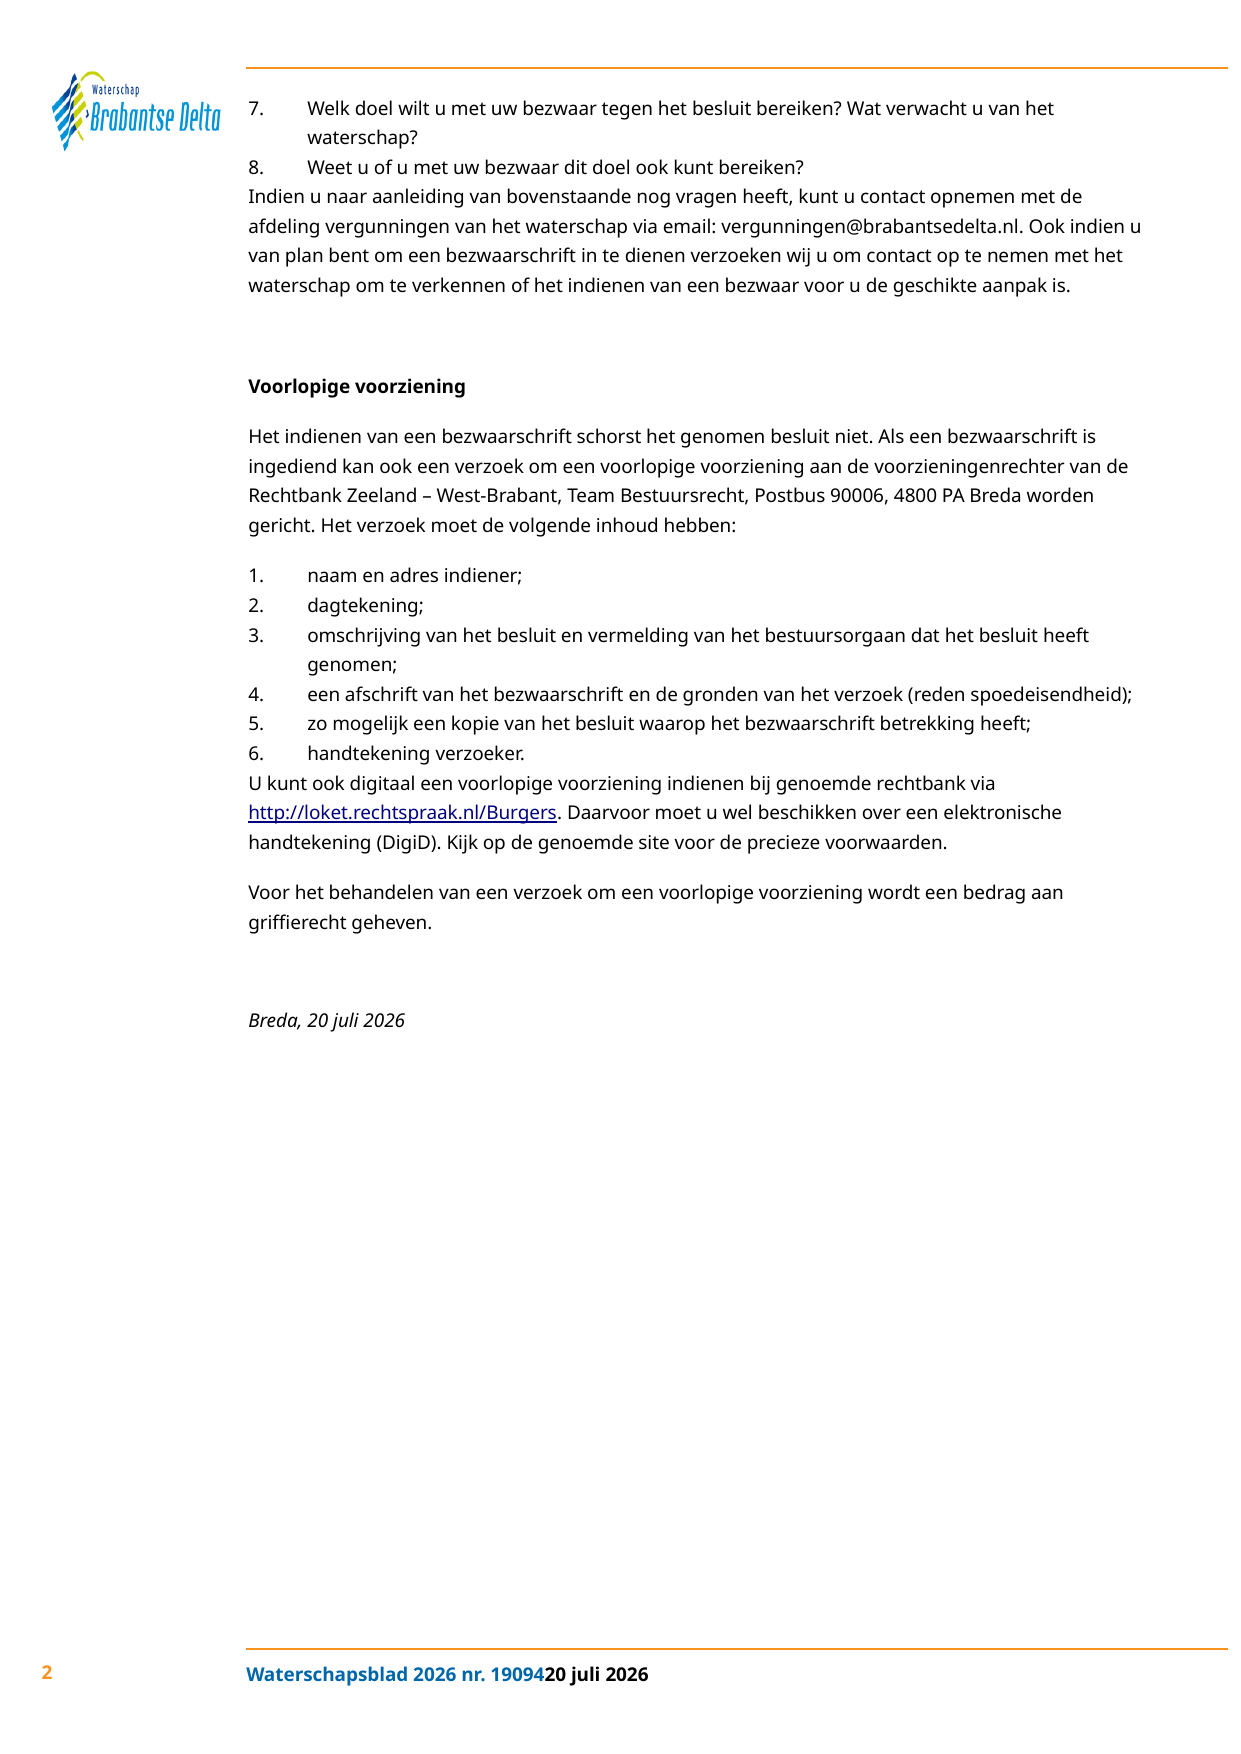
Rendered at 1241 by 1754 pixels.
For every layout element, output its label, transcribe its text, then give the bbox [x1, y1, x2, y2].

text Breda, 20 juli 2026 [248, 1007, 1152, 1033]
list dagtekening; [248, 592, 1152, 618]
list zo mogelijk een kopie van het besluit waarop het bezwaarschrift betrekking heeft; [248, 711, 1152, 736]
text Het indienen van een bezwaarschrift schorst het genomen besluit niet. Als een bezwaarschrift is ingediend kan ook een verzoek om een voorlopige voorziening aan de voorzieningenrechter van de Rechtbank Zeeland – West-Brabant, Team Bestuursrecht, Postbus 90006, 4800 PA Breda worden gericht. Het verzoek moet de volgende inhoud hebben: [248, 423, 1152, 538]
text U kunt ook digitaal een voorlopige voorziening indienen bij genoemde rechtbank via http://loket.rechtspraak.nl/Burgers. Daarvoor moet u wel beschikken over een elektronische handtekening (DigiD). Kijk op de genoemde site voor de precieze voorwaarden. [248, 770, 1152, 855]
list Welk doel wilt u met uw bezwaar tegen het besluit bereiken? Wat verwacht u van het waterschap? [248, 95, 1152, 150]
list Weet u of u met uw bezwaar dit doel ook kunt bereiken? [248, 154, 1152, 180]
text Indien u naar aanleiding van bovenstaande nog vragen heeft, kunt u contact opnemen met de afdeling vergunningen van het waterschap via email: vergunningen@brabantsedelta.nl. Ook indien u van plan bent om een bezwaarschrift in te dienen verzoeken wij u om contact op te nemen met het waterschap om te verkennen of het indienen van een bezwaar voor u de geschikte aanpak is. [248, 183, 1152, 298]
text Voor het behandelen van een verzoek om een voorlopige voorziening wordt een bedrag aan griffierecht geheven. [248, 879, 1152, 935]
picture [41, 47, 231, 172]
list handtekening verzoeker. [248, 740, 1152, 766]
list naam en adres indiener; [248, 563, 1152, 588]
list omschrijving van het besluit en vermelding van het bestuursorgaan dat het besluit heeft genomen; [248, 622, 1152, 677]
text Voorlopige voorziening [248, 373, 1152, 399]
list een afschrift van het bezwaarschrift en de gronden van het verzoek (reden spoedeisendheid); [248, 681, 1152, 707]
